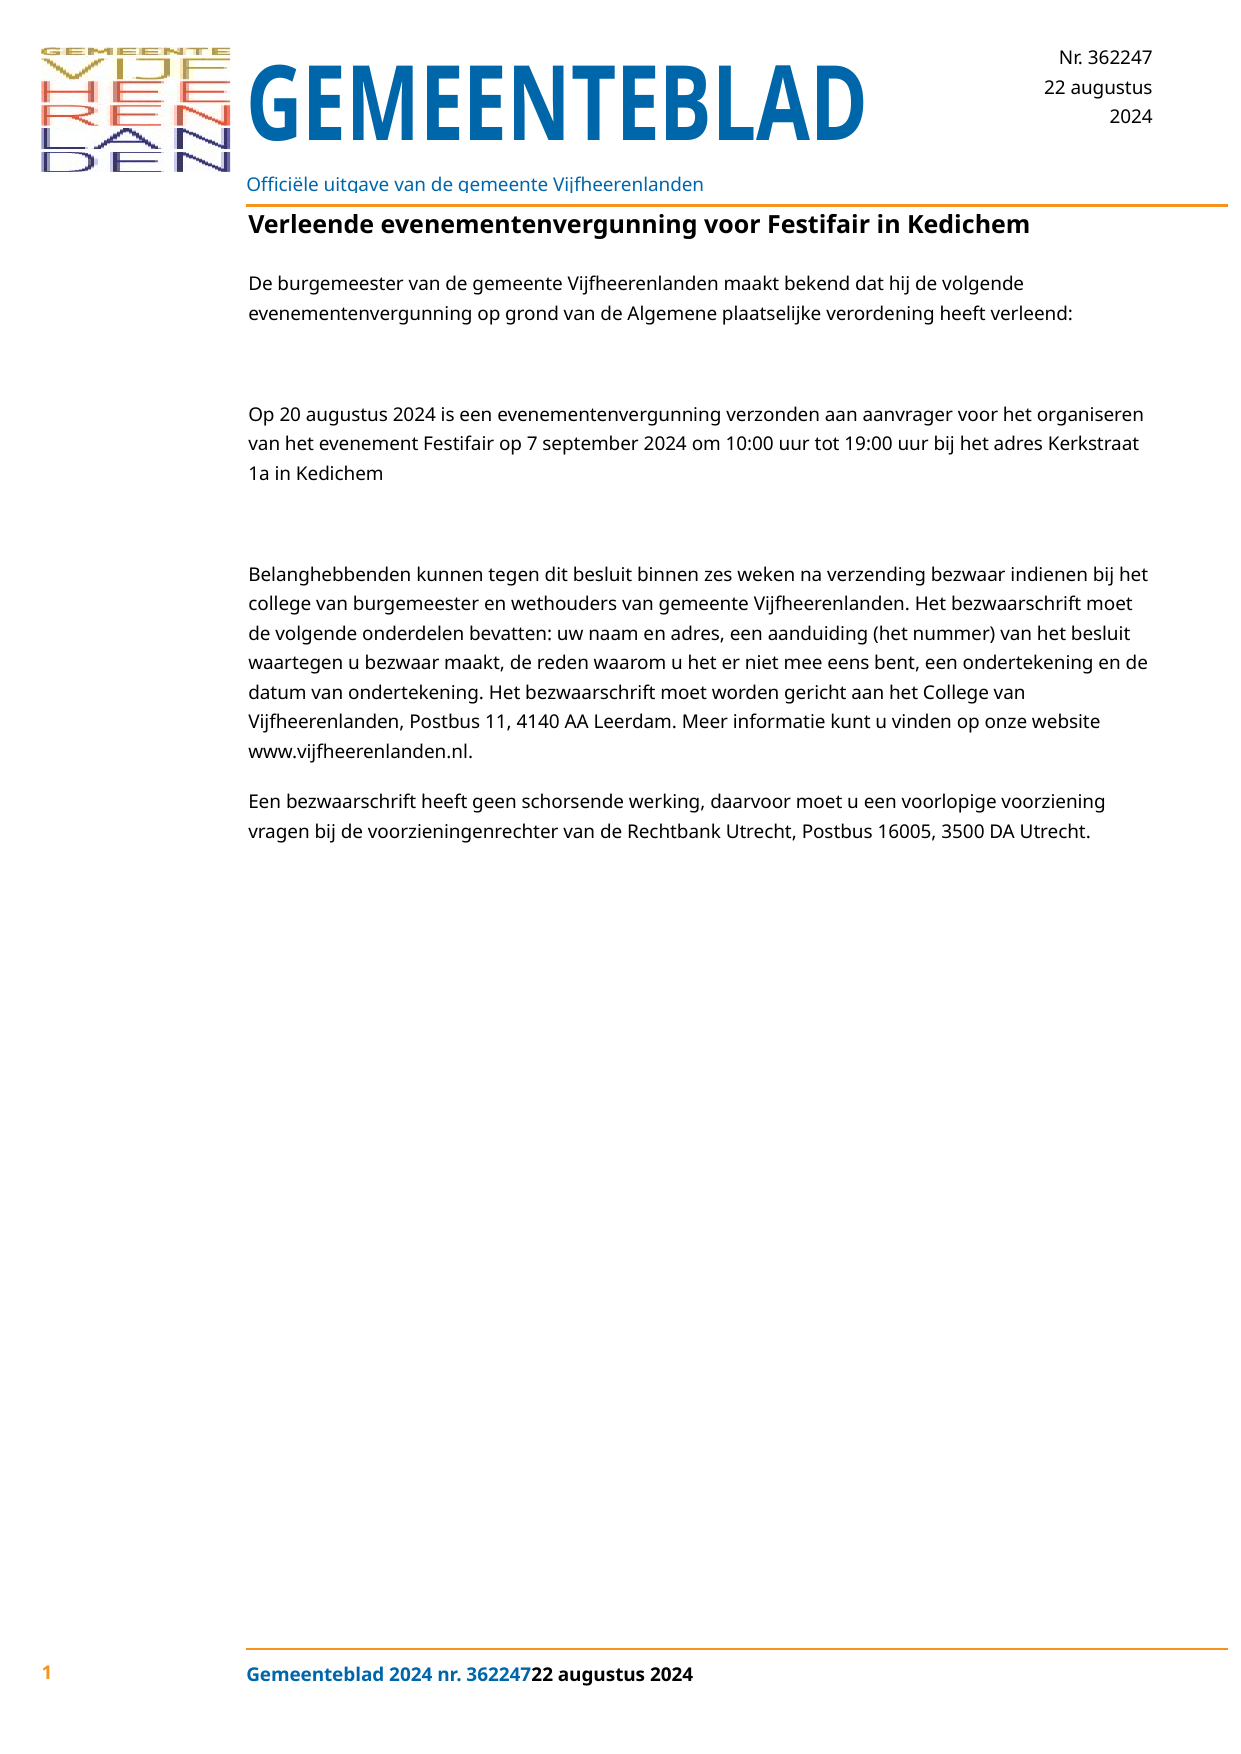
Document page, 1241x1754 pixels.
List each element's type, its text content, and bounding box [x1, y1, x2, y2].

text Verleende evenementenvergunning voor Festifair in Kedichem [248, 207, 1152, 241]
picture [41, 47, 231, 172]
text De burgemeester van de gemeente Vijfheerenlanden maakt bekend dat hij de volgende evenementenvergunning op grond van de Algemene plaatselijke verordening heeft verleend: [248, 270, 1152, 326]
text Een bezwaarschrift heeft geen schorsende werking, daarvoor moet u een voorlopige voorziening vragen bij de voorzieningenrechter van de Rechtbank Utrecht, Postbus 16005, 3500 DA Utrecht. [248, 789, 1152, 844]
text Op 20 augustus 2024 is een evenementenvergunning verzonden aan aanvrager voor het organiseren van het evenement Festifair op 7 september 2024 om 10:00 uur tot 19:00 uur bij het adres Kerkstraat 1a in Kedichem [248, 401, 1152, 486]
text Belanghebbenden kunnen tegen dit besluit binnen zes weken na verzending bezwaar indienen bij het college van burgemeester en wethouders van gemeente Vijfheerenlanden. Het bezwaarschrift moet de volgende onderdelen bevatten: uw naam en adres, een aanduiding (het nummer) van het besluit waartegen u bezwaar maakt, de reden waarom u het er niet mee eens bent, een ondertekening en de datum van ondertekening. Het bezwaarschrift moet worden gericht aan het College van Vijfheerenlanden, Postbus 11, 4140 AA Leerdam. Meer informatie kunt u vinden op onze website www.vijfheerenlanden.nl. [248, 561, 1152, 764]
